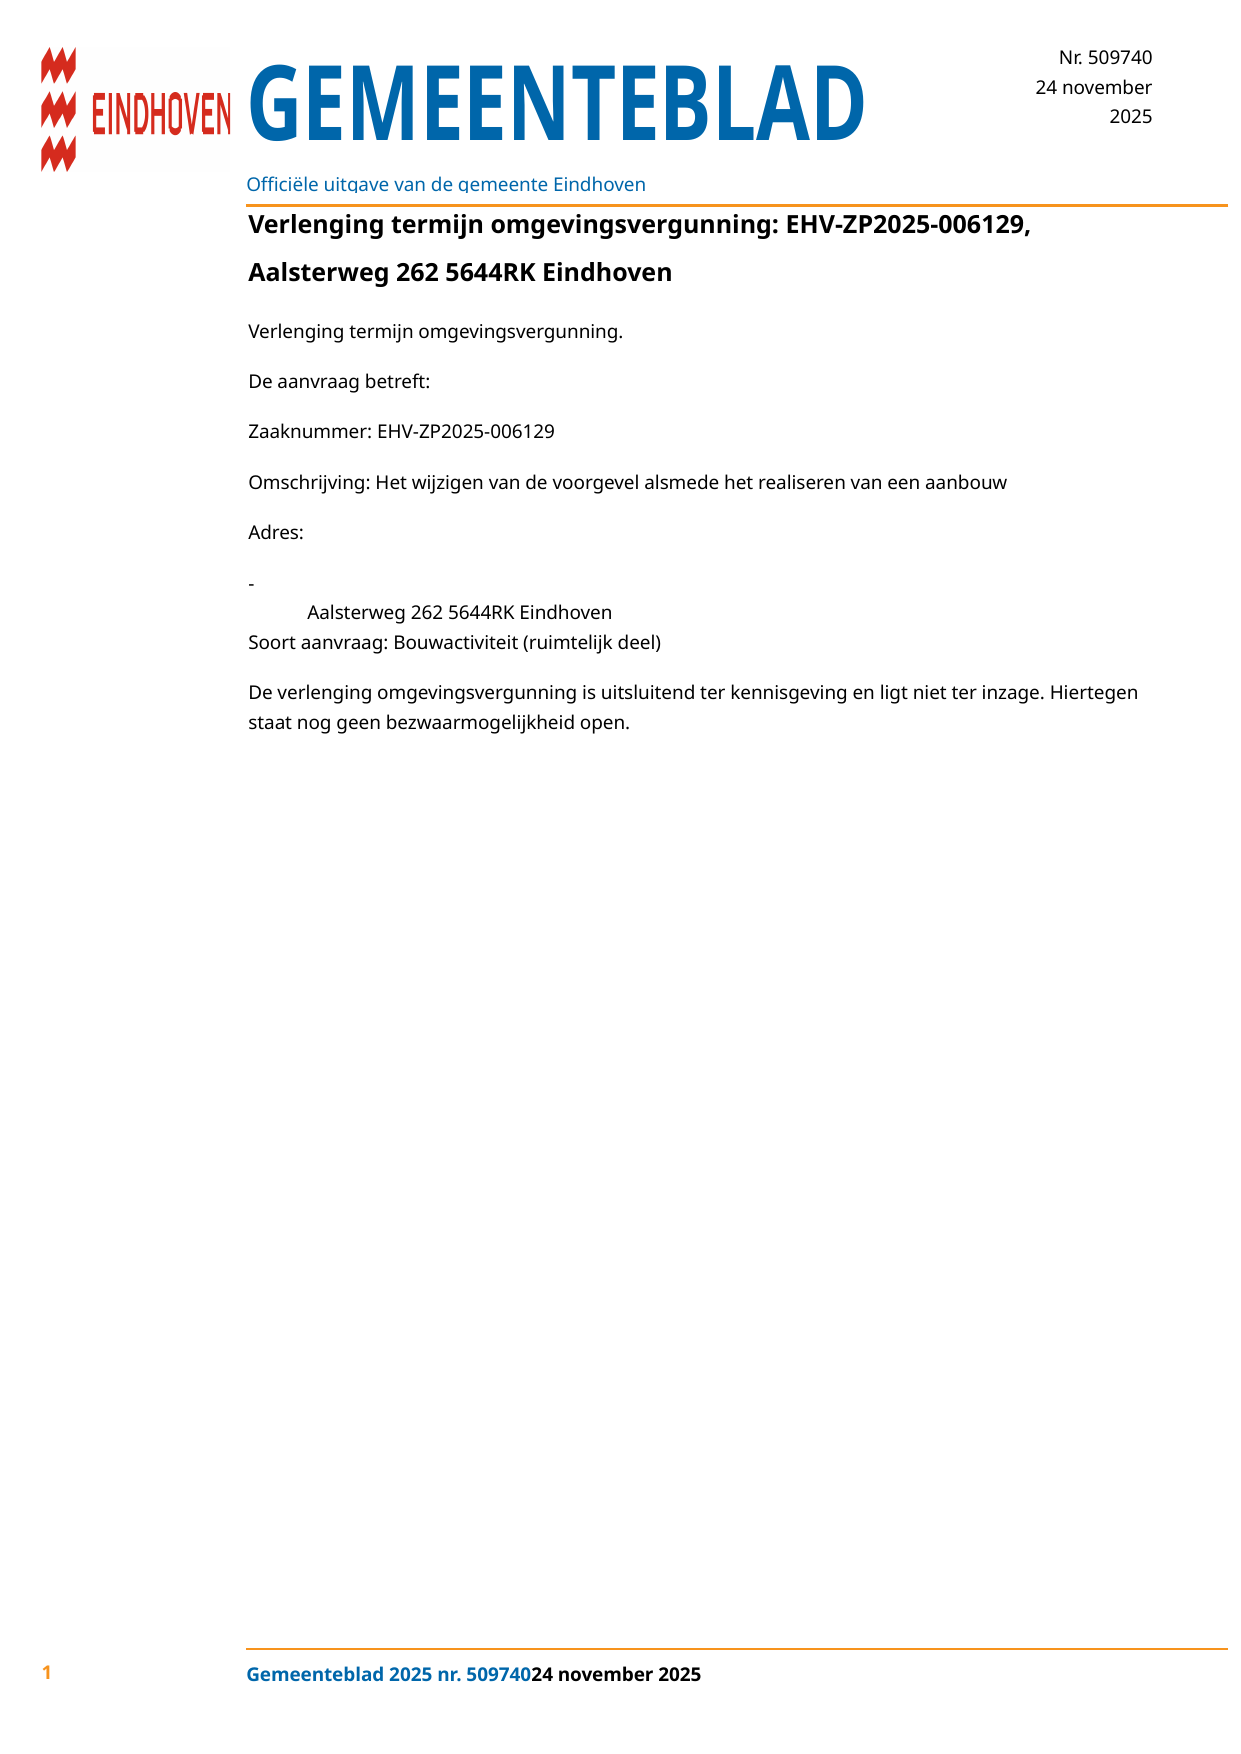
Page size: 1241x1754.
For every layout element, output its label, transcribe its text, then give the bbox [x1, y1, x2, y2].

text De verlenging omgevingsvergunning is uitsluitend ter kennisgeving en ligt niet ter inzage. Hiertegen staat nog geen bezwaarmogelijkheid open. [248, 679, 1152, 735]
list Aalsterweg 262 5644RK Eindhoven [248, 599, 1152, 625]
text Soort aanvraag: Bouwactiviteit (ruimtelijk deel) [248, 629, 1152, 655]
text Verlenging termijn omgevingsvergunning. [248, 318, 1152, 344]
text Verlenging termijn omgevingsvergunning: EHV-ZP2025-006129, Aalsterweg 262 5644RK Eindhoven [248, 207, 1152, 288]
text Omschrijving: Het wijzigen van de voorgevel alsmede het realiseren van een aanbouw [248, 469, 1152, 495]
picture [41, 47, 231, 172]
text Adres: [248, 519, 1152, 545]
text Zaaknummer: EHV-ZP2025-006129 [248, 419, 1152, 444]
text De aanvraag betreft: [248, 368, 1152, 394]
